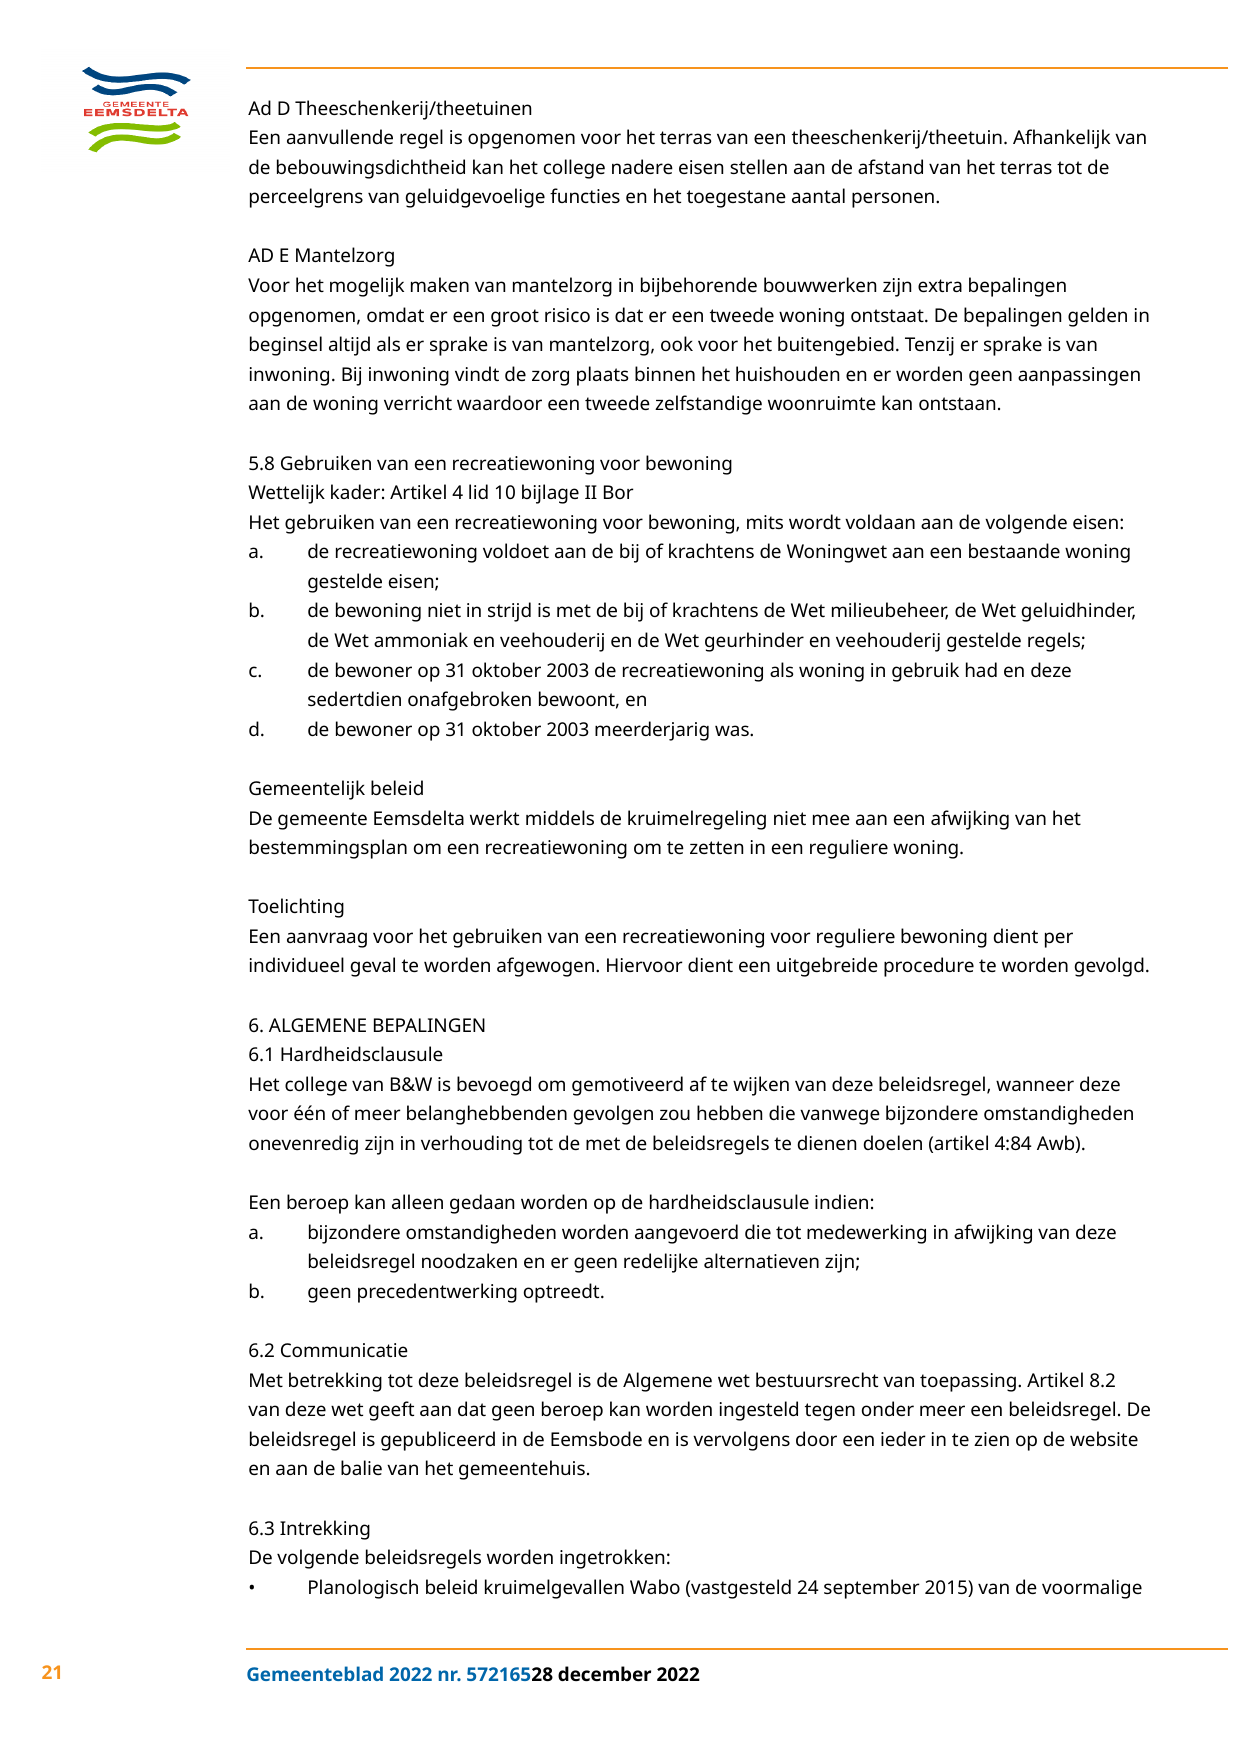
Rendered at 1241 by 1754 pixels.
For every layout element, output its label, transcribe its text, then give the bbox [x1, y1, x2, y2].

text 5.8 Gebruiken van een recreatiewoning voor bewoning [248, 450, 1152, 476]
text Gemeentelijk beleid [248, 775, 1152, 801]
list geen precedentwerking optreedt. [248, 1278, 1152, 1304]
text Een beroep kan alleen gedaan worden op de hardheidsclausule indien: [248, 1189, 1152, 1215]
list de bewoning niet in strijd is met de bij of krachtens de Wet milieubeheer, de Wet geluidhinder, de Wet ammoniak en veehouderij en de Wet geurhinder en veehouderij gestelde regels; [248, 598, 1152, 653]
text Een aanvraag voor het gebruiken van een recreatiewoning voor reguliere bewoning dient per individueel geval te worden afgewogen. Hiervoor dient een uitgebreide procedure te worden gevolgd. [248, 923, 1152, 978]
list de recreatiewoning voldoet aan de bij of krachtens de Woningwet aan een bestaande woning gestelde eisen; [248, 538, 1152, 594]
text 6.3 Intrekking [248, 1515, 1152, 1541]
list bijzondere omstandigheden worden aangevoerd die tot medewerking in afwijking van deze beleidsregel noodzaken en er geen redelijke alternatieven zijn; [248, 1219, 1152, 1274]
list Planologisch beleid kruimelgevallen Wabo (vastgesteld 24 september 2015) van de voormalige [248, 1574, 1152, 1600]
text De volgende beleidsregels worden ingetrokken: [248, 1544, 1152, 1570]
text De gemeente Eemsdelta werkt middels de kruimelregeling niet mee aan een afwijking van het bestemmingsplan om een recreatiewoning om te zetten in een reguliere woning. [248, 805, 1152, 860]
list de bewoner op 31 oktober 2003 meerderjarig was. [248, 716, 1152, 742]
text Het college van B&W is bevoegd om gemotiveerd af te wijken van deze beleidsregel, wanneer deze voor één of meer belanghebbenden gevolgen zou hebben die vanwege bijzondere omstandigheden onevenredig zijn in verhouding tot de met de beleidsregels te dienen doelen (artikel 4:84 Awb). [248, 1071, 1152, 1156]
list de bewoner op 31 oktober 2003 de recreatiewoning als woning in gebruik had en deze sedertdien onafgebroken bewoont, en [248, 657, 1152, 712]
text Toelichting [248, 893, 1152, 919]
text Een aanvullende regel is opgenomen voor het terras van een theeschenkerij/theetuin. Afhankelijk van de bebouwingsdichtheid kan het college nadere eisen stellen aan de afstand van het terras tot de perceelgrens van geluidgevoelige functies en het toegestane aantal personen. [248, 124, 1152, 209]
text Voor het mogelijk maken van mantelzorg in bijbehorende bouwwerken zijn extra bepalingen opgenomen, omdat er een groot risico is dat er een tweede woning ontstaat. De bepalingen gelden in beginsel altijd als er sprake is van mantelzorg, ook voor het buitengebied. Tenzij er sprake is van inwoning. Bij inwoning vindt de zorg plaats binnen het huishouden en er worden geen aanpassingen aan de woning verricht waardoor een tweede zelfstandige woonruimte kan ontstaan. [248, 272, 1152, 416]
text Het gebruiken van een recreatiewoning voor bewoning, mits wordt voldaan aan de volgende eisen: [248, 509, 1152, 535]
text Met betrekking tot deze beleidsregel is de Algemene wet bestuursrecht van toepassing. Artikel 8.2 van deze wet geeft aan dat geen beroep kan worden ingesteld tegen onder meer een beleidsregel. De beleidsregel is gepubliceerd in de Eemsbode en is vervolgens door een ieder in te zien op de website en aan de balie van het gemeentehuis. [248, 1367, 1152, 1481]
text AD E Mantelzorg [248, 243, 1152, 268]
text Wettelijk kader: Artikel 4 lid 10 bijlage II Bor [248, 479, 1152, 505]
text Ad D Theeschenkerij/theetuinen [248, 95, 1152, 121]
picture [41, 47, 231, 172]
text 6.2 Communicatie [248, 1337, 1152, 1363]
text 6. ALGEMENE BEPALINGEN [248, 1012, 1152, 1038]
text 6.1 Hardheidsclausule [248, 1041, 1152, 1067]
